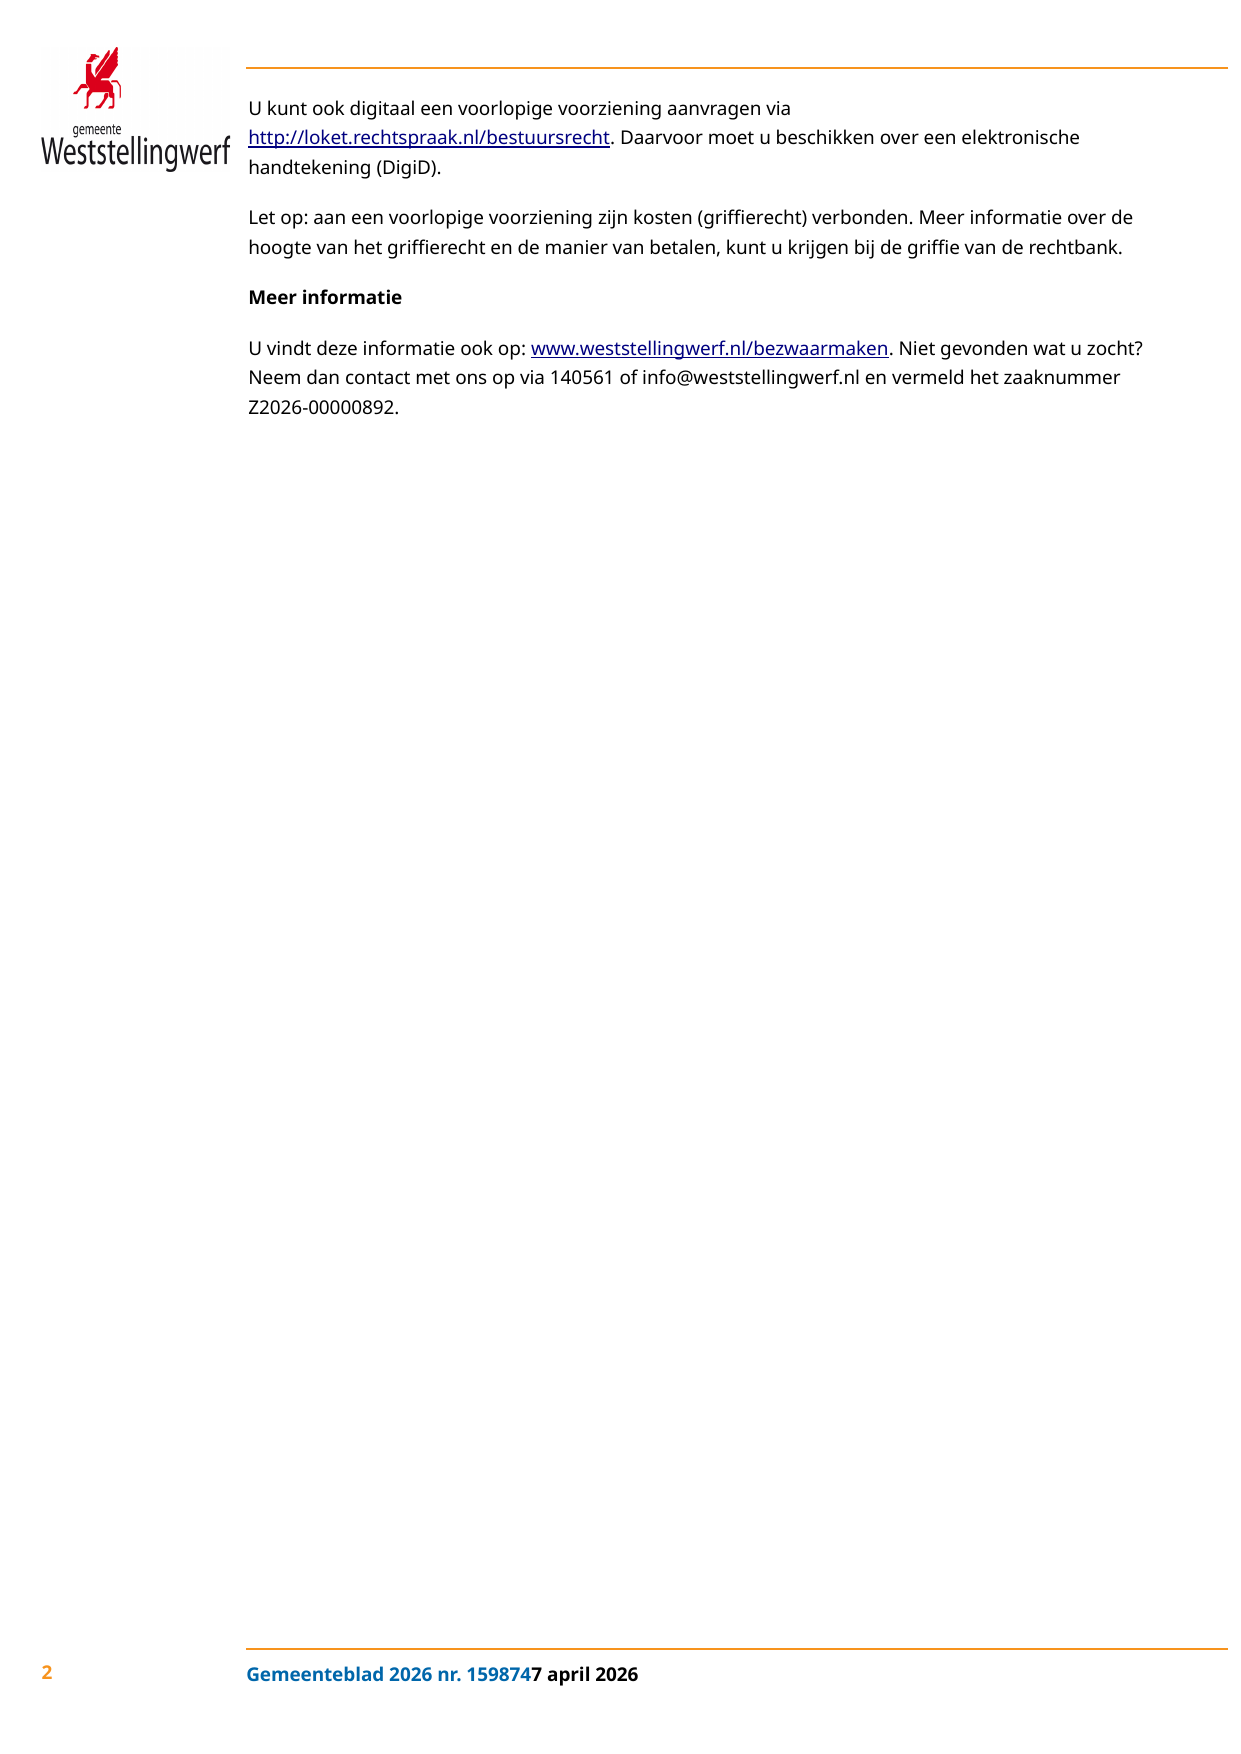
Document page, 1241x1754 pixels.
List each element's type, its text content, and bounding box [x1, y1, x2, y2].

text U kunt ook digitaal een voorlopige voorziening aanvragen via http://loket.rechtspraak.nl/bestuursrecht. Daarvoor moet u beschikken over een elektronische handtekening (DigiD). [248, 95, 1152, 180]
text Let op: aan een voorlopige voorziening zijn kosten (griffierecht) verbonden. Meer informatie over de hoogte van het griffierecht en de manier van betalen, kunt u krijgen bij de griffie van de rechtbank. [248, 204, 1152, 260]
text Meer informatie [248, 284, 1152, 310]
picture [41, 47, 231, 172]
text U vindt deze informatie ook op: www.weststellingwerf.nl/bezwaarmaken. Niet gevonden wat u zocht? Neem dan contact met ons op via 140561 of info@weststellingwerf.nl en vermeld het zaaknummer Z2026-00000892. [248, 335, 1152, 420]
